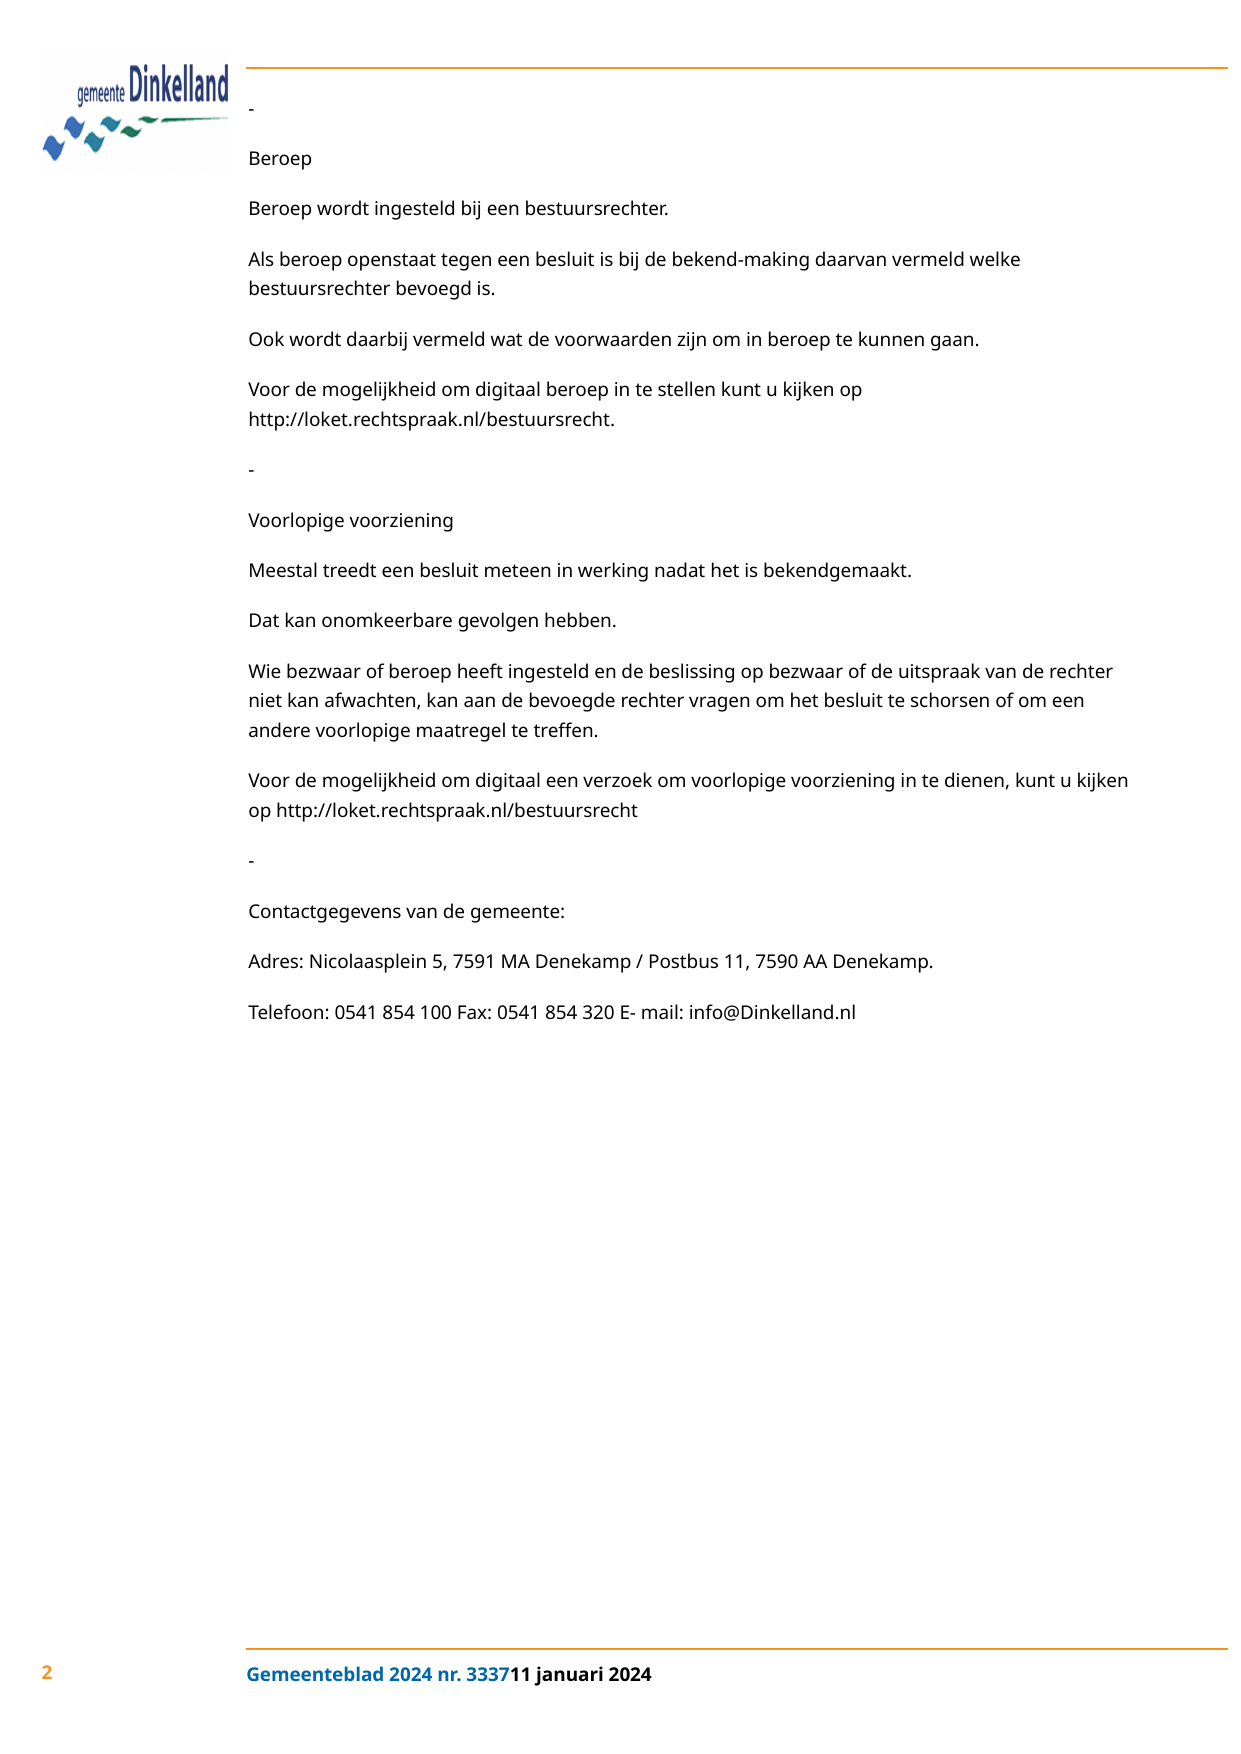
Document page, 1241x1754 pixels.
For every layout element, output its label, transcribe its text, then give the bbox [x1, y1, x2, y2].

text Telefoon: 0541 854 100 Fax: 0541 854 320 E- mail: info@Dinkelland.nl [248, 999, 1152, 1025]
text Wie bezwaar of beroep heeft ingesteld en de beslissing op bezwaar of de uitspraak van de rechter niet kan afwachten, kan aan de bevoegde rechter vragen om het besluit te schorsen of om een andere voorlopige maatregel te treffen. [248, 658, 1152, 743]
text Dat kan onomkeerbare gevolgen hebben. [248, 608, 1152, 633]
text Beroep wordt ingesteld bij een bestuursrechter. [248, 196, 1152, 221]
picture [41, 47, 231, 172]
text Als beroep openstaat tegen een besluit is bij de bekend-making daarvan vermeld welke bestuursrechter bevoegd is. [248, 246, 1152, 301]
text Ook wordt daarbij vermeld wat de voorwaarden zijn om in beroep te kunnen gaan. [248, 326, 1152, 352]
text Meestal treedt een besluit meteen in werking nadat het is bekendgemaakt. [248, 557, 1152, 583]
text Adres: Nicolaasplein 5, 7591 MA Denekamp / Postbus 11, 7590 AA Denekamp. [248, 948, 1152, 974]
text - [248, 456, 1152, 482]
text Voorlopige voorziening [248, 507, 1152, 533]
text - [248, 95, 1152, 121]
text Beroep [248, 145, 1152, 171]
text Voor de mogelijkheid om digitaal beroep in te stellen kunt u kijken op http://loket.rechtspraak.nl/bestuursrecht. [248, 376, 1152, 432]
text Contactgegevens van de gemeente: [248, 898, 1152, 924]
text Voor de mogelijkheid om digitaal een verzoek om voorlopige voorziening in te dienen, kunt u kijken op http://loket.rechtspraak.nl/bestuursrecht [248, 768, 1152, 823]
text - [248, 848, 1152, 873]
